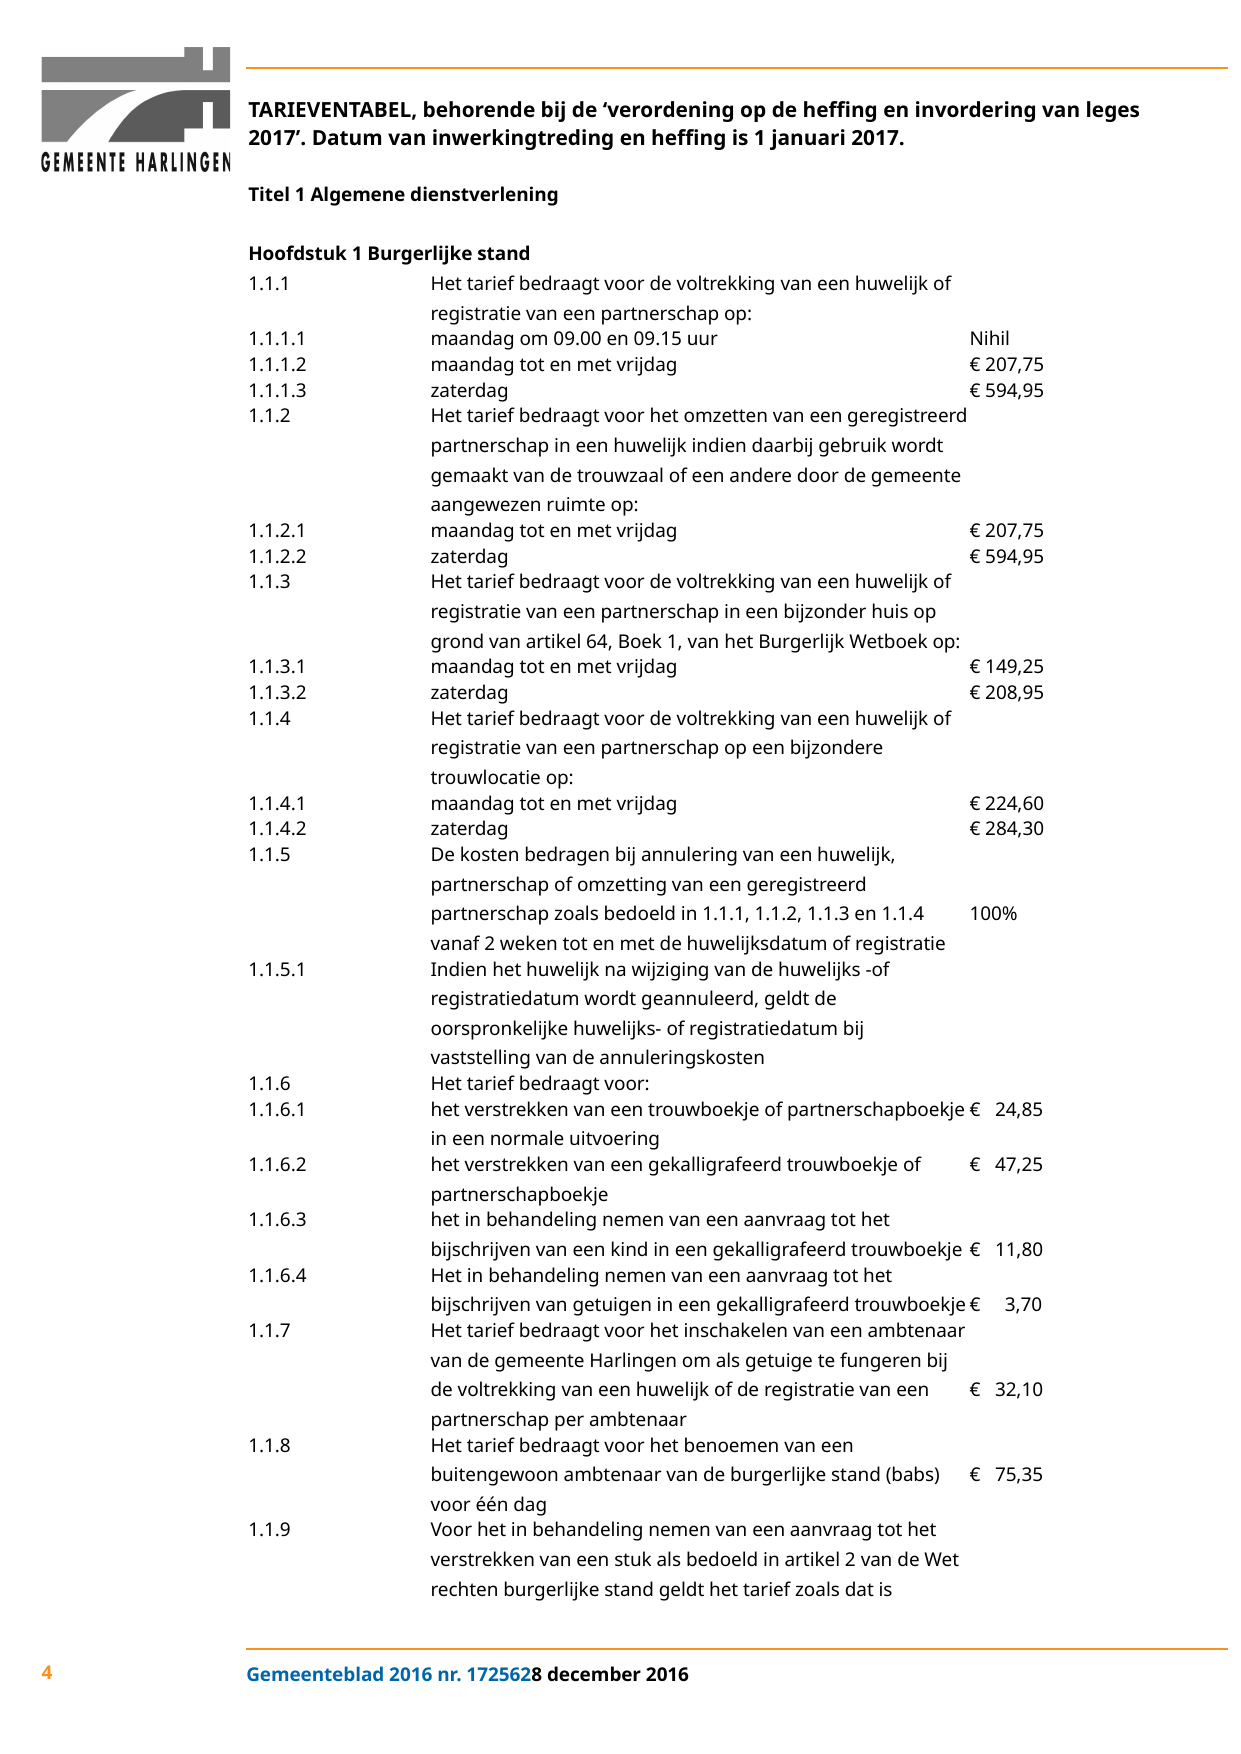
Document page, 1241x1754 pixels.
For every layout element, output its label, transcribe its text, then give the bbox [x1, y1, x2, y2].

table_cell € 32,10 [969, 1317, 1152, 1432]
table_cell € 594,95 [969, 377, 1152, 403]
table_cell Voor het in behandeling nemen van een aanvraag tot het verstrekken van een stuk als bedoeld in artikel 2 van de Wet rechten burgerlijke stand geldt het tarief zoals dat is [430, 1517, 969, 1602]
table_cell Het in behandeling nemen van een aanvraag tot het bijschrijven van getuigen in een gekalligrafeerd trouwboekje [430, 1262, 969, 1317]
table_cell 1.1.1.3 [248, 377, 430, 403]
table_cell zaterdag [430, 679, 969, 705]
table_cell Het tarief bedraagt voor: [430, 1070, 969, 1096]
table_cell maandag tot en met vrijdag [430, 790, 969, 816]
text Titel 1 Algemene dienstverlening [248, 181, 1152, 207]
table_cell het verstrekken van een trouwboekje of partnerschapboekje in een normale uitvoering [430, 1096, 969, 1151]
table_cell € 47,25 [969, 1151, 1152, 1207]
table_cell 1.1.6.4 [248, 1262, 430, 1317]
table_cell Indien het huwelijk na wijziging van de huwelijks -of registratiedatum wordt geannuleerd, geldt de oorspronkelijke huwelijks- of registratiedatum bij vaststelling van de annuleringskosten [430, 956, 969, 1070]
table_cell zaterdag [430, 543, 969, 569]
table_cell [969, 1517, 1152, 1602]
table_cell 1.1.3.2 [248, 679, 430, 705]
table_cell Het tarief bedraagt voor het inschakelen van een ambtenaar van de gemeente Harlingen om als getuige te fungeren bij de voltrekking van een huwelijk of de registratie van een partnerschap per ambtenaar [430, 1317, 969, 1432]
table_cell € 75,35 [969, 1432, 1152, 1517]
table_cell € 594,95 [969, 543, 1152, 569]
picture [41, 47, 231, 172]
table_cell € 208,95 [969, 679, 1152, 705]
table_cell Het tarief bedraagt voor het benoemen van een buitengewoon ambtenaar van de burgerlijke stand (babs) voor één dag [430, 1432, 969, 1517]
table_cell [969, 569, 1152, 653]
table_cell € 149,25 [969, 654, 1152, 679]
table_cell Nihil [969, 326, 1152, 351]
table_cell 1.1.7 [248, 1317, 430, 1432]
table_cell Het tarief bedraagt voor het omzetten van een geregistreerd partnerschap in een huwelijk indien daarbij gebruik wordt gemaakt van de trouwzaal of een andere door de gemeente aangewezen ruimte op: [430, 403, 969, 517]
table_cell 1.1.4 [248, 705, 430, 790]
table_cell Het tarief bedraagt voor de voltrekking van een huwelijk of registratie van een partnerschap op een bijzondere trouwlocatie op: [430, 705, 969, 790]
table_cell 1.1.3.1 [248, 654, 430, 679]
table_header Het tarief bedraagt voor de voltrekking van een huwelijk of registratie van een partnerschap op: [430, 270, 969, 326]
table_cell € 224,60 [969, 790, 1152, 816]
text Hoofdstuk 1 Burgerlijke stand [248, 241, 1152, 266]
table_cell zaterdag [430, 816, 969, 841]
table_cell het verstrekken van een gekalligrafeerd trouwboekje of partnerschapboekje [430, 1151, 969, 1207]
table_cell zaterdag [430, 377, 969, 403]
table_cell 1.1.5 [248, 841, 430, 956]
table_cell 1.1.2.2 [248, 543, 430, 569]
table_cell het in behandeling nemen van een aanvraag tot het bijschrijven van een kind in een gekalligrafeerd trouwboekje [430, 1207, 969, 1262]
table_cell 1.1.6.1 [248, 1096, 430, 1151]
table_cell Het tarief bedraagt voor de voltrekking van een huwelijk of registratie van een partnerschap in een bijzonder huis op grond van artikel 64, Boek 1, van het Burgerlijk Wetboek op: [430, 569, 969, 653]
table_cell € 11,80 [969, 1207, 1152, 1262]
table_cell maandag tot en met vrijdag [430, 517, 969, 543]
table_cell 1.1.1.1 [248, 326, 430, 351]
table_cell € 207,75 [969, 351, 1152, 377]
table_cell maandag tot en met vrijdag [430, 351, 969, 377]
table_cell 1.1.2.1 [248, 517, 430, 543]
table_cell 1.1.3 [248, 569, 430, 653]
table_cell 1.1.8 [248, 1432, 430, 1517]
table_cell 1.1.1.2 [248, 351, 430, 377]
table_cell € 284,30 [969, 816, 1152, 841]
table_cell 1.1.6.3 [248, 1207, 430, 1262]
table_cell € 3,70 [969, 1262, 1152, 1317]
table_cell 1.1.2 [248, 403, 430, 517]
table_cell maandag om 09.00 en 09.15 uur [430, 326, 969, 351]
table_cell € 24,85 [969, 1096, 1152, 1151]
table_cell [969, 1070, 1152, 1096]
table_cell € 207,75 [969, 517, 1152, 543]
table_cell De kosten bedragen bij annulering van een huwelijk, partnerschap of omzetting van een geregistreerd partnerschap zoals bedoeld in 1.1.1, 1.1.2, 1.1.3 en 1.1.4 vanaf 2 weken tot en met de huwelijksdatum of registratie [430, 841, 969, 956]
table_cell [969, 403, 1152, 517]
table_header [969, 270, 1152, 326]
table_cell [969, 956, 1152, 1070]
table_cell 1.1.5.1 [248, 956, 430, 1070]
table_cell 100% [969, 841, 1152, 956]
table_cell [969, 705, 1152, 790]
table_cell 1.1.9 [248, 1517, 430, 1602]
text TARIEVENTABEL, behorende bij de ‘verordening op de heffing en invordering van leges 2017’. Datum van inwerkingtreding en heffing is 1 januari 2017. [248, 95, 1152, 152]
table_cell 1.1.6.2 [248, 1151, 430, 1207]
table_cell 1.1.4.2 [248, 816, 430, 841]
table_header 1.1.1 [248, 270, 430, 326]
table_cell 1.1.6 [248, 1070, 430, 1096]
table_cell 1.1.4.1 [248, 790, 430, 816]
table_cell maandag tot en met vrijdag [430, 654, 969, 679]
